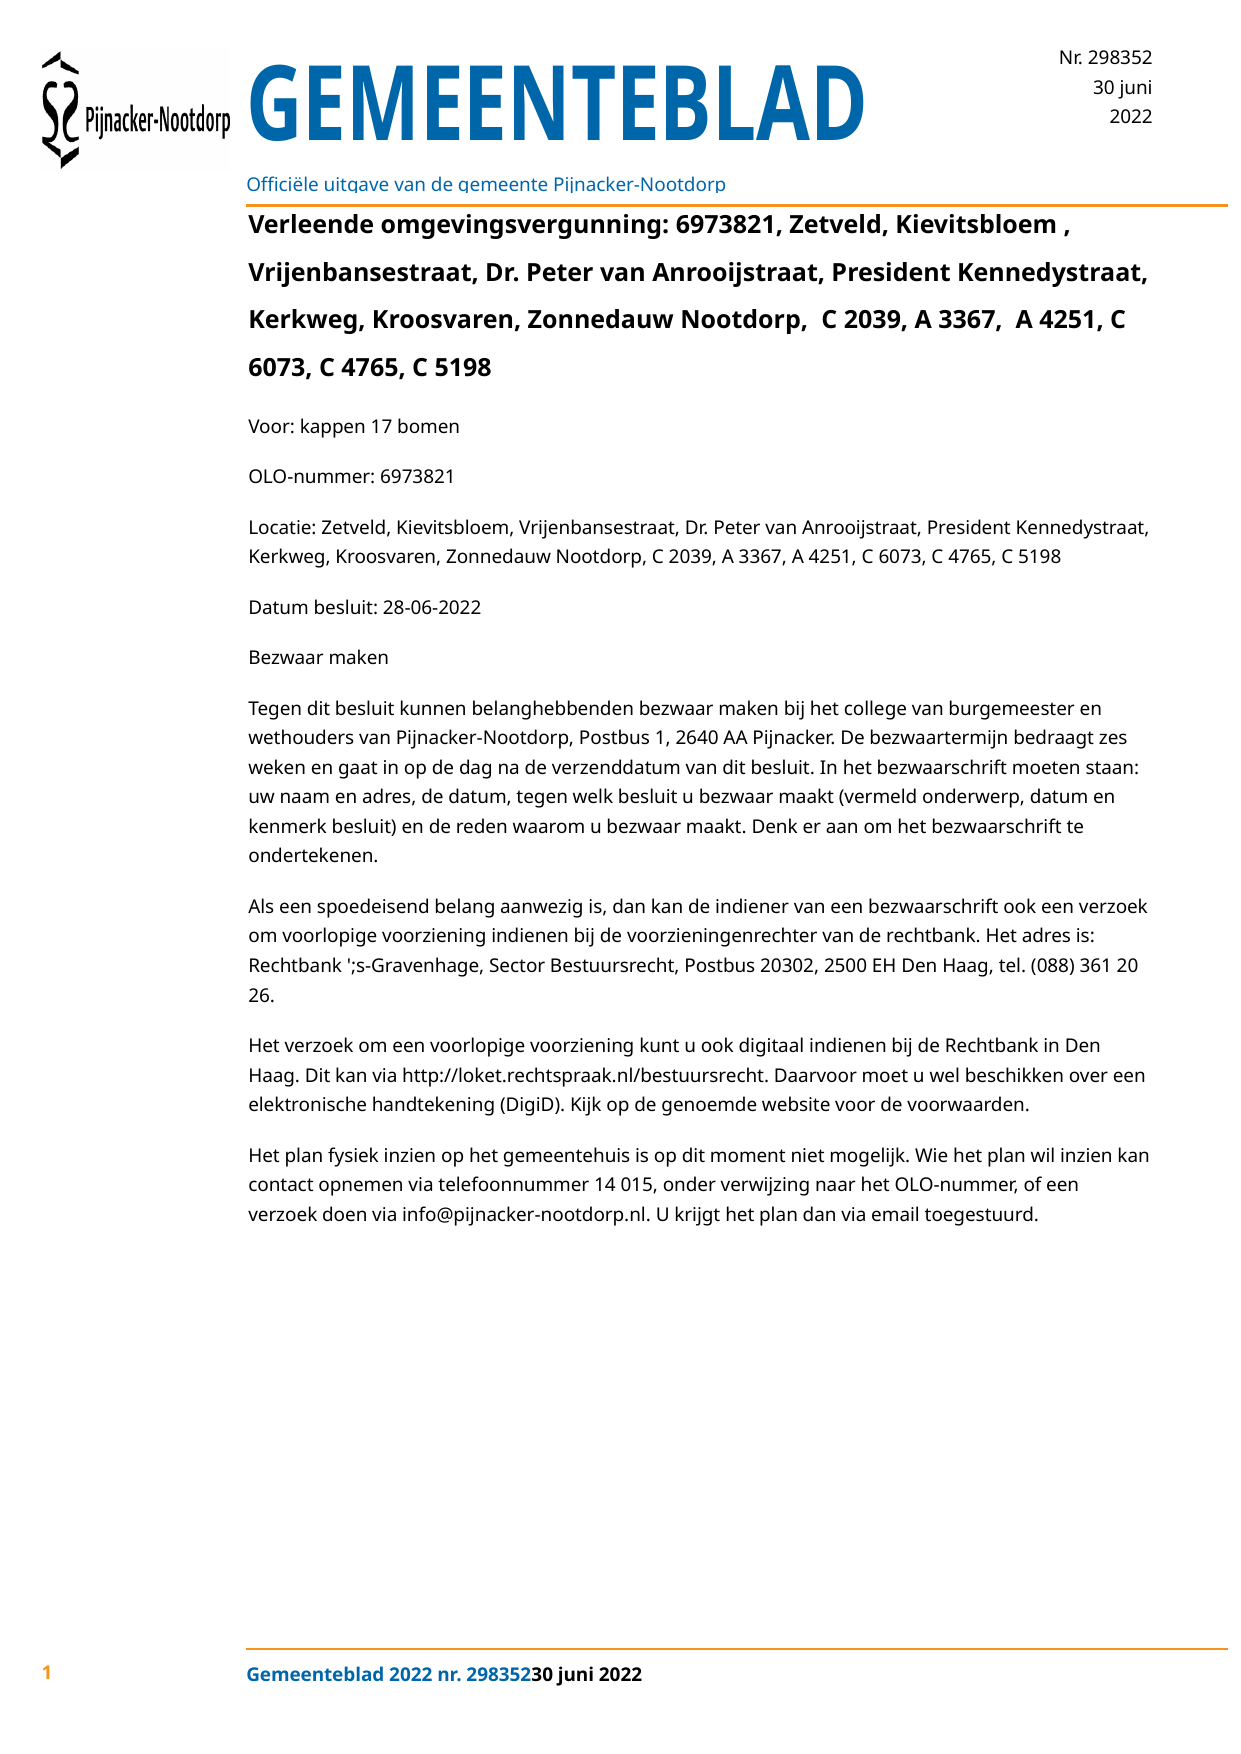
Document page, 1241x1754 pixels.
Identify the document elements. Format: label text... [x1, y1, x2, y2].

text Locatie: Zetveld, Kievitsbloem, Vrijenbansestraat, Dr. Peter van Anrooijstraat, President Kennedystraat, Kerkweg, Kroosvaren, Zonnedauw Nootdorp, C 2039, A 3367, A 4251, C 6073, C 4765, C 5198 [248, 514, 1152, 569]
text Voor: kappen 17 bomen [248, 413, 1152, 439]
text Als een spoedeisend belang aanwezig is, dan kan de indiener van een bezwaarschrift ook een verzoek om voorlopige voorziening indienen bij de voorzieningenrechter van de rechtbank. Het adres is: Rechtbank ';s-Gravenhage, Sector Bestuursrecht, Postbus 20302, 2500 EH Den Haag, tel. (088) 361 20 26. [248, 893, 1152, 1008]
text Verleende omgevingsvergunning: 6973821, Zetveld, Kievitsbloem , Vrijenbansestraat, Dr. Peter van Anrooijstraat, President Kennedystraat, Kerkweg, Kroosvaren, Zonnedauw Nootdorp, C 2039, A 3367, A 4251, C 6073, C 4765, C 5198 [248, 207, 1152, 384]
picture [41, 47, 231, 172]
text Het verzoek om een voorlopige voorziening kunt u ook digitaal indienen bij de Rechtbank in Den Haag. Dit kan via http://loket.rechtspraak.nl/bestuursrecht. Daarvoor moet u wel beschikken over een elektronische handtekening (DigiD). Kijk op de genoemde website voor de voorwaarden. [248, 1032, 1152, 1117]
text OLO-nummer: 6973821 [248, 463, 1152, 489]
text Tegen dit besluit kunnen belanghebbenden bezwaar maken bij het college van burgemeester en wethouders van Pijnacker-Nootdorp, Postbus 1, 2640 AA Pijnacker. De bezwaartermijn bedraagt zes weken en gaat in op de dag na de verzenddatum van dit besluit. In het bezwaarschrift moeten staan: uw naam en adres, de datum, tegen welk besluit u bezwaar maakt (vermeld onderwerp, datum en kenmerk besluit) en de reden waarom u bezwaar maakt. Denk er aan om het bezwaarschrift te ondertekenen. [248, 695, 1152, 868]
text Bezwaar maken [248, 644, 1152, 670]
text Datum besluit: 28-06-2022 [248, 594, 1152, 620]
text Het plan fysiek inzien op het gemeentehuis is op dit moment niet mogelijk. Wie het plan wil inzien kan contact opnemen via telefoonnummer 14 015, onder verwijzing naar het OLO-nummer, of een verzoek doen via info@pijnacker-nootdorp.nl. U krijgt het plan dan via email toegestuurd. [248, 1142, 1152, 1227]
